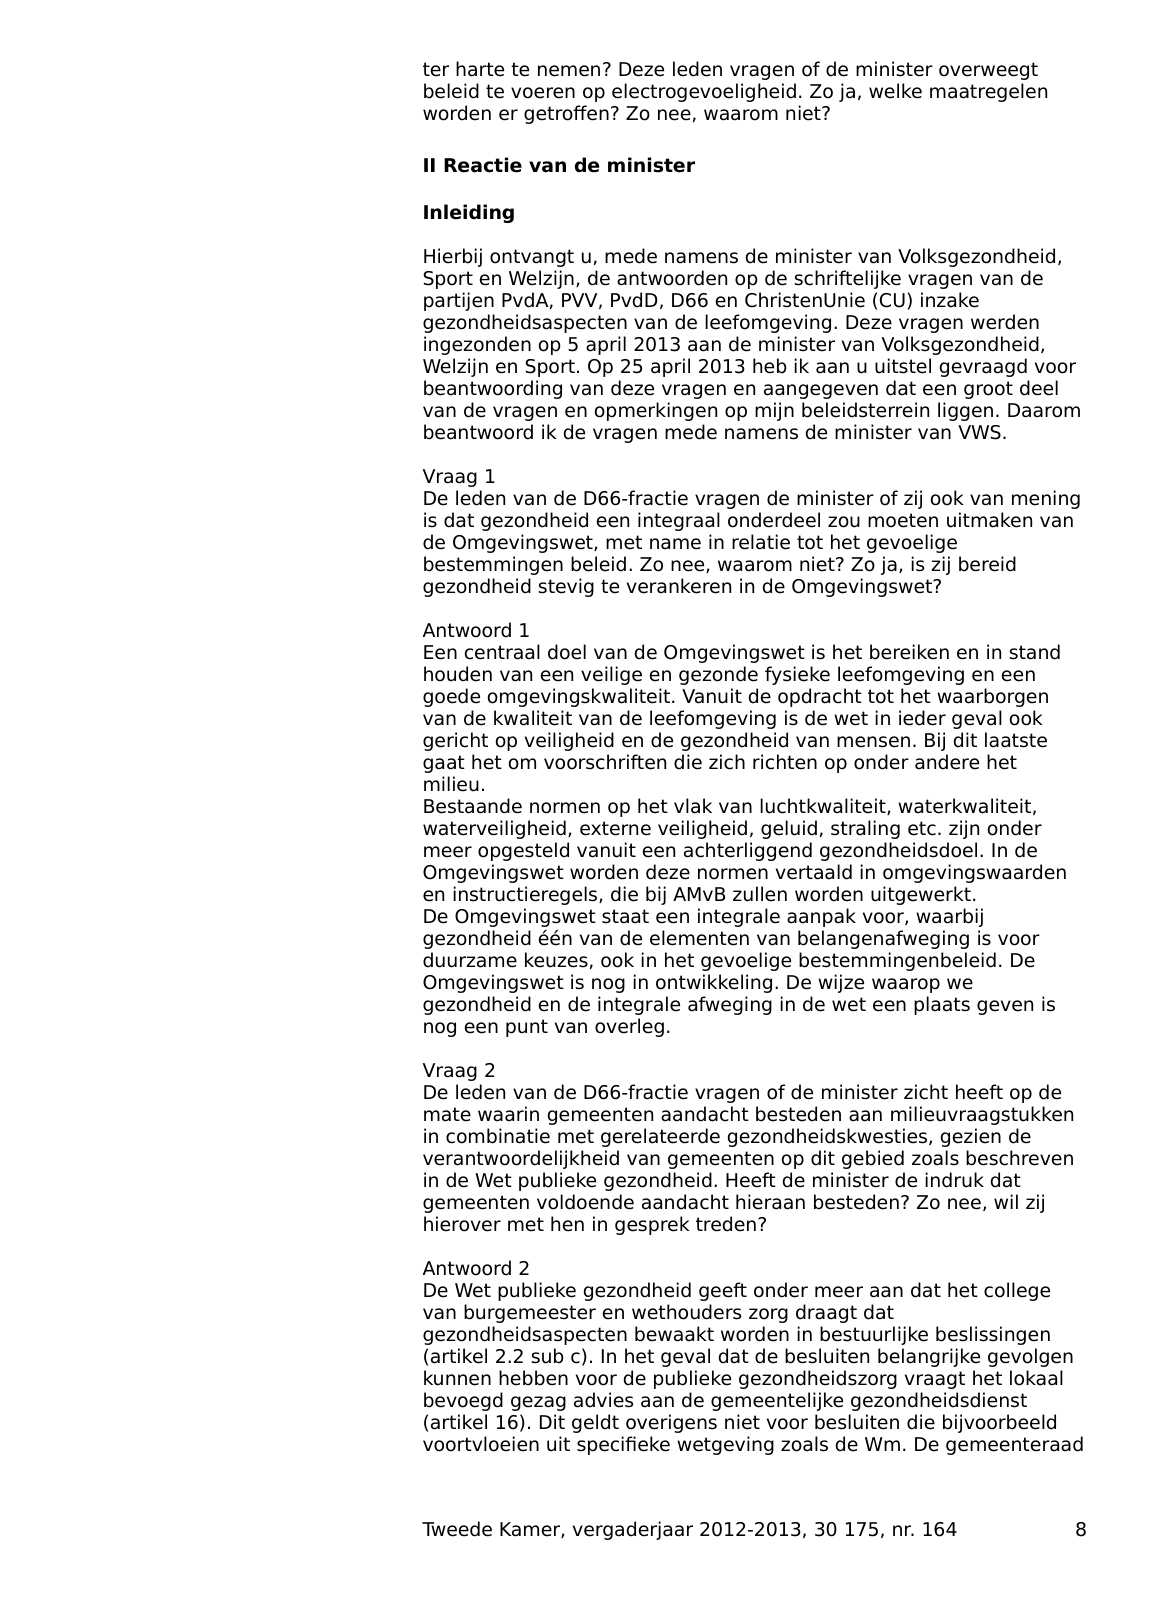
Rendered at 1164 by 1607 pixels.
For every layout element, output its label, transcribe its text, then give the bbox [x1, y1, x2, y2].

text De leden van de D66-fractie vragen of de minister zicht heeft op de mate waarin gemeenten aandacht besteden aan milieuvraagstukken in combinatie met gerelateerde gezondheidskwesties, gezien de verantwoordelijkheid van gemeenten op dit gebied zoals beschreven in de Wet publieke gezondheid. Heeft de minister de indruk dat gemeenten voldoende aandacht hieraan besteden? Zo nee, wil zij hierover met hen in gesprek treden? [422, 1082, 1087, 1236]
text Hierbij ontvangt u, mede namens de minister van Volksgezondheid, Sport en Welzijn, de antwoorden op de schriftelijke vragen van de partijen PvdA, PVV, PvdD, D66 en ChristenUnie (CU) inzake gezondheidsaspecten van de leefomgeving. Deze vragen werden ingezonden op 5 april 2013 aan de minister van Volksgezondheid, Welzijn en Sport. Op 25 april 2013 heb ik aan u uitstel gevraagd voor beantwoording van deze vragen en aangegeven dat een groot deel van de vragen en opmerkingen op mijn beleidsterrein liggen. Daarom beantwoord ik de vragen mede namens de minister van VWS. [422, 246, 1087, 444]
subtitle II Reactie van de minister [422, 155, 1087, 177]
text Vraag 2 [422, 1060, 1087, 1082]
text Vraag 1 [422, 466, 1087, 488]
text Bestaande normen op het vlak van luchtkwaliteit, waterkwaliteit, waterveiligheid, externe veiligheid, geluid, straling etc. zijn onder meer opgesteld vanuit een achterliggend gezondheidsdoel. In de Omgevingswet worden deze normen vertaald in omgevingswaarden en instructieregels, die bij AMvB zullen worden uitgewerkt. [422, 796, 1087, 906]
text Een centraal doel van de Omgevingswet is het bereiken en in stand houden van een veilige en gezonde fysieke leefomgeving en een goede omgevingskwaliteit. Vanuit de opdracht tot het waarborgen van de kwaliteit van de leefomgeving is de wet in ieder geval ook gericht op veiligheid en de gezondheid van mensen. Bij dit laatste gaat het om voorschriften die zich richten op onder andere het milieu. [422, 642, 1087, 796]
text De leden van de D66-fractie vragen de minister of zij ook van mening is dat gezondheid een integraal onderdeel zou moeten uitmaken van de Omgevingswet, met name in relatie tot het gevoelige bestemmingen beleid. Zo nee, waarom niet? Zo ja, is zij bereid gezondheid stevig te verankeren in de Omgevingswet? [422, 488, 1087, 598]
text Antwoord 2 [422, 1258, 1087, 1280]
text De Wet publieke gezondheid geeft onder meer aan dat het college van burgemeester en wethouders zorg draagt dat gezondheidsaspecten bewaakt worden in bestuurlijke beslissingen (artikel 2.2 sub c). In het geval dat de besluiten belangrijke gevolgen kunnen hebben voor de publieke gezondheidszorg vraagt het lokaal bevoegd gezag advies aan de gemeentelijke gezondheidsdienst (artikel 16). Dit geldt overigens niet voor besluiten die bijvoorbeeld voortvloeien uit specifieke wetgeving zoals de Wm. De gemeenteraad [422, 1280, 1087, 1456]
text ter harte te nemen? Deze leden vragen of de minister overweegt beleid te voeren op electrogevoeligheid. Zo ja, welke maatregelen worden er getroffen? Zo nee, waarom niet? [422, 59, 1087, 125]
subtitle Inleiding [422, 202, 1087, 224]
text De Omgevingswet staat een integrale aanpak voor, waarbij gezondheid één van de elementen van belangenafweging is voor duurzame keuzes, ook in het gevoelige bestemmingenbeleid. De Omgevingswet is nog in ontwikkeling. De wijze waarop we gezondheid en de integrale afweging in de wet een plaats geven is nog een punt van overleg. [422, 906, 1087, 1038]
text Antwoord 1 [422, 620, 1087, 642]
